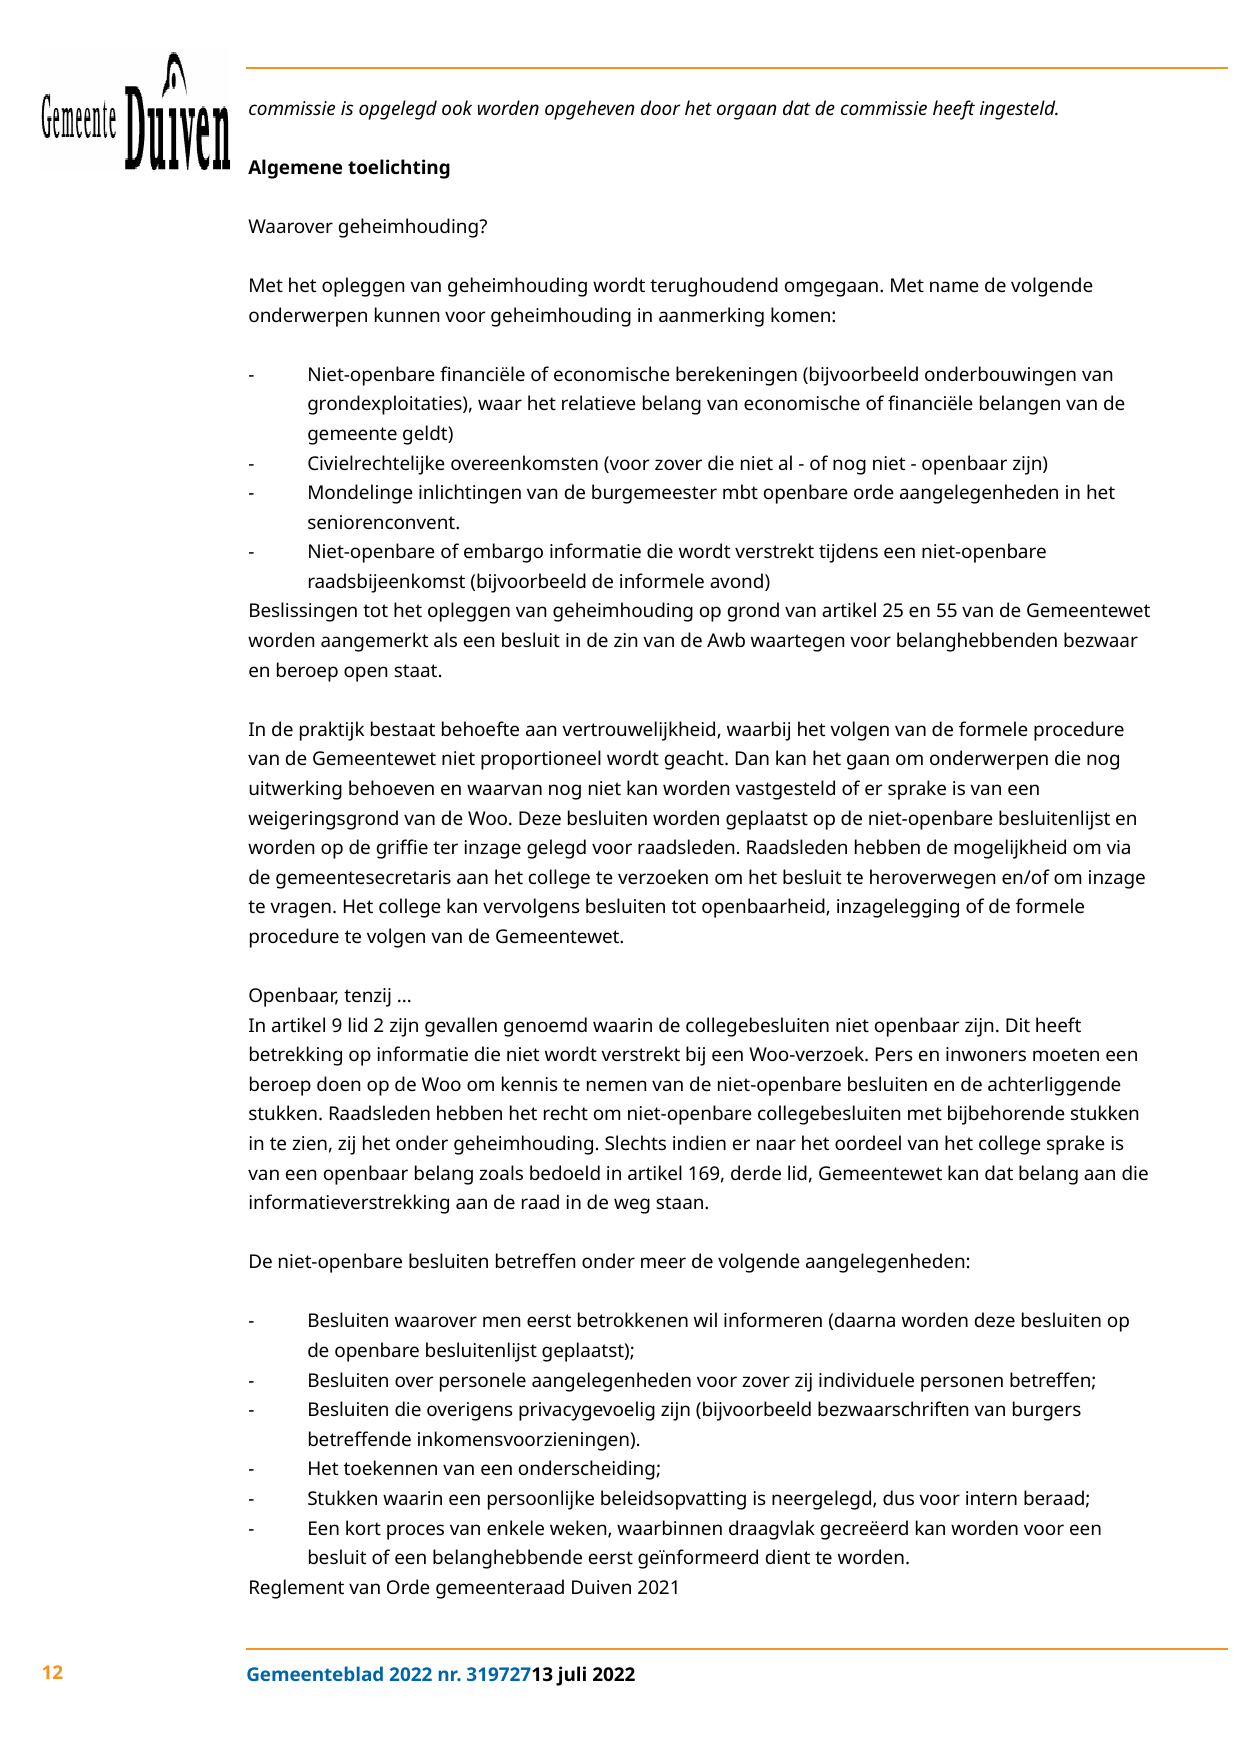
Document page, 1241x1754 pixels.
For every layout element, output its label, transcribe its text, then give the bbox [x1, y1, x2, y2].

list Het toekennen van een onderscheiding; [248, 1456, 1152, 1481]
text Algemene toelichting [248, 154, 1152, 180]
list Besluiten over personele aangelegenheden voor zover zij individuele personen betreffen; [248, 1367, 1152, 1393]
text Reglement van Orde gemeenteraad Duiven 2021 [248, 1574, 1152, 1600]
list Stukken waarin een persoonlijke beleidsopvatting is neergelegd, dus voor intern beraad; [248, 1485, 1152, 1511]
text Openbaar, tenzij … [248, 982, 1152, 1008]
list Besluiten waarover men eerst betrokkenen wil informeren (daarna worden deze besluiten op de openbare besluitenlijst geplaatst); [248, 1308, 1152, 1363]
list Niet-openbare financiële of economische berekeningen (bijvoorbeeld onderbouwingen van grondexploitaties), waar het relatieve belang van economische of financiële belangen van de gemeente geldt) [248, 361, 1152, 446]
text De niet-openbare besluiten betreffen onder meer de volgende aangelegenheden: [248, 1248, 1152, 1274]
list Een kort proces van enkele weken, waarbinnen draagvlak gecreëerd kan worden voor een besluit of een belanghebbende eerst geïnformeerd dient te worden. [248, 1515, 1152, 1570]
text In artikel 9 lid 2 zijn gevallen genoemd waarin de collegebesluiten niet openbaar zijn. Dit heeft betrekking op informatie die niet wordt verstrekt bij een Woo-verzoek. Pers en inwoners moeten een beroep doen op de Woo om kennis te nemen van de niet-openbare besluiten en de achterliggende stukken. Raadsleden hebben het recht om niet-openbare collegebesluiten met bijbehorende stukken in te zien, zij het onder geheimhouding. Slechts indien er naar het oordeel van het college sprake is van een openbaar belang zoals bedoeld in artikel 169, derde lid, Gemeentewet kan dat belang aan die informatieverstrekking aan de raad in de weg staan. [248, 1012, 1152, 1215]
text commissie is opgelegd ook worden opgeheven door het orgaan dat de commissie heeft ingesteld. [248, 95, 1152, 121]
text Met het opleggen van geheimhouding wordt terughoudend omgegaan. Met name de volgende onderwerpen kunnen voor geheimhouding in aanmerking komen: [248, 272, 1152, 328]
list Mondelinge inlichtingen van de burgemeester mbt openbare orde aangelegenheden in het seniorenconvent. [248, 479, 1152, 535]
picture [41, 47, 231, 172]
list Besluiten die overigens privacygevoelig zijn (bijvoorbeeld bezwaarschriften van burgers betreffende inkomensvoorzieningen). [248, 1396, 1152, 1452]
list Niet-openbare of embargo informatie die wordt verstrekt tijdens een niet-openbare raadsbijeenkomst (bijvoorbeeld de informele avond) [248, 538, 1152, 594]
list Civielrechtelijke overeenkomsten (voor zover die niet al - of nog niet - openbaar zijn) [248, 450, 1152, 476]
text In de praktijk bestaat behoefte aan vertrouwelijkheid, waarbij het volgen van de formele procedure van de Gemeentewet niet proportioneel wordt geacht. Dan kan het gaan om onderwerpen die nog uitwerking behoeven en waarvan nog niet kan worden vastgesteld of er sprake is van een weigeringsgrond van de Woo. Deze besluiten worden geplaatst op de niet-openbare besluitenlijst en worden op de griffie ter inzage gelegd voor raadsleden. Raadsleden hebben de mogelijkheid om via de gemeentesecretaris aan het college te verzoeken om het besluit te heroverwegen en/of om inzage te vragen. Het college kan vervolgens besluiten tot openbaarheid, inzagelegging of de formele procedure te volgen van de Gemeentewet. [248, 716, 1152, 949]
text Waarover geheimhouding? [248, 213, 1152, 239]
text Beslissingen tot het opleggen van geheimhouding op grond van artikel 25 en 55 van de Gemeentewet worden aangemerkt als een besluit in de zin van de Awb waartegen voor belanghebbenden bezwaar en beroep open staat. [248, 598, 1152, 683]
